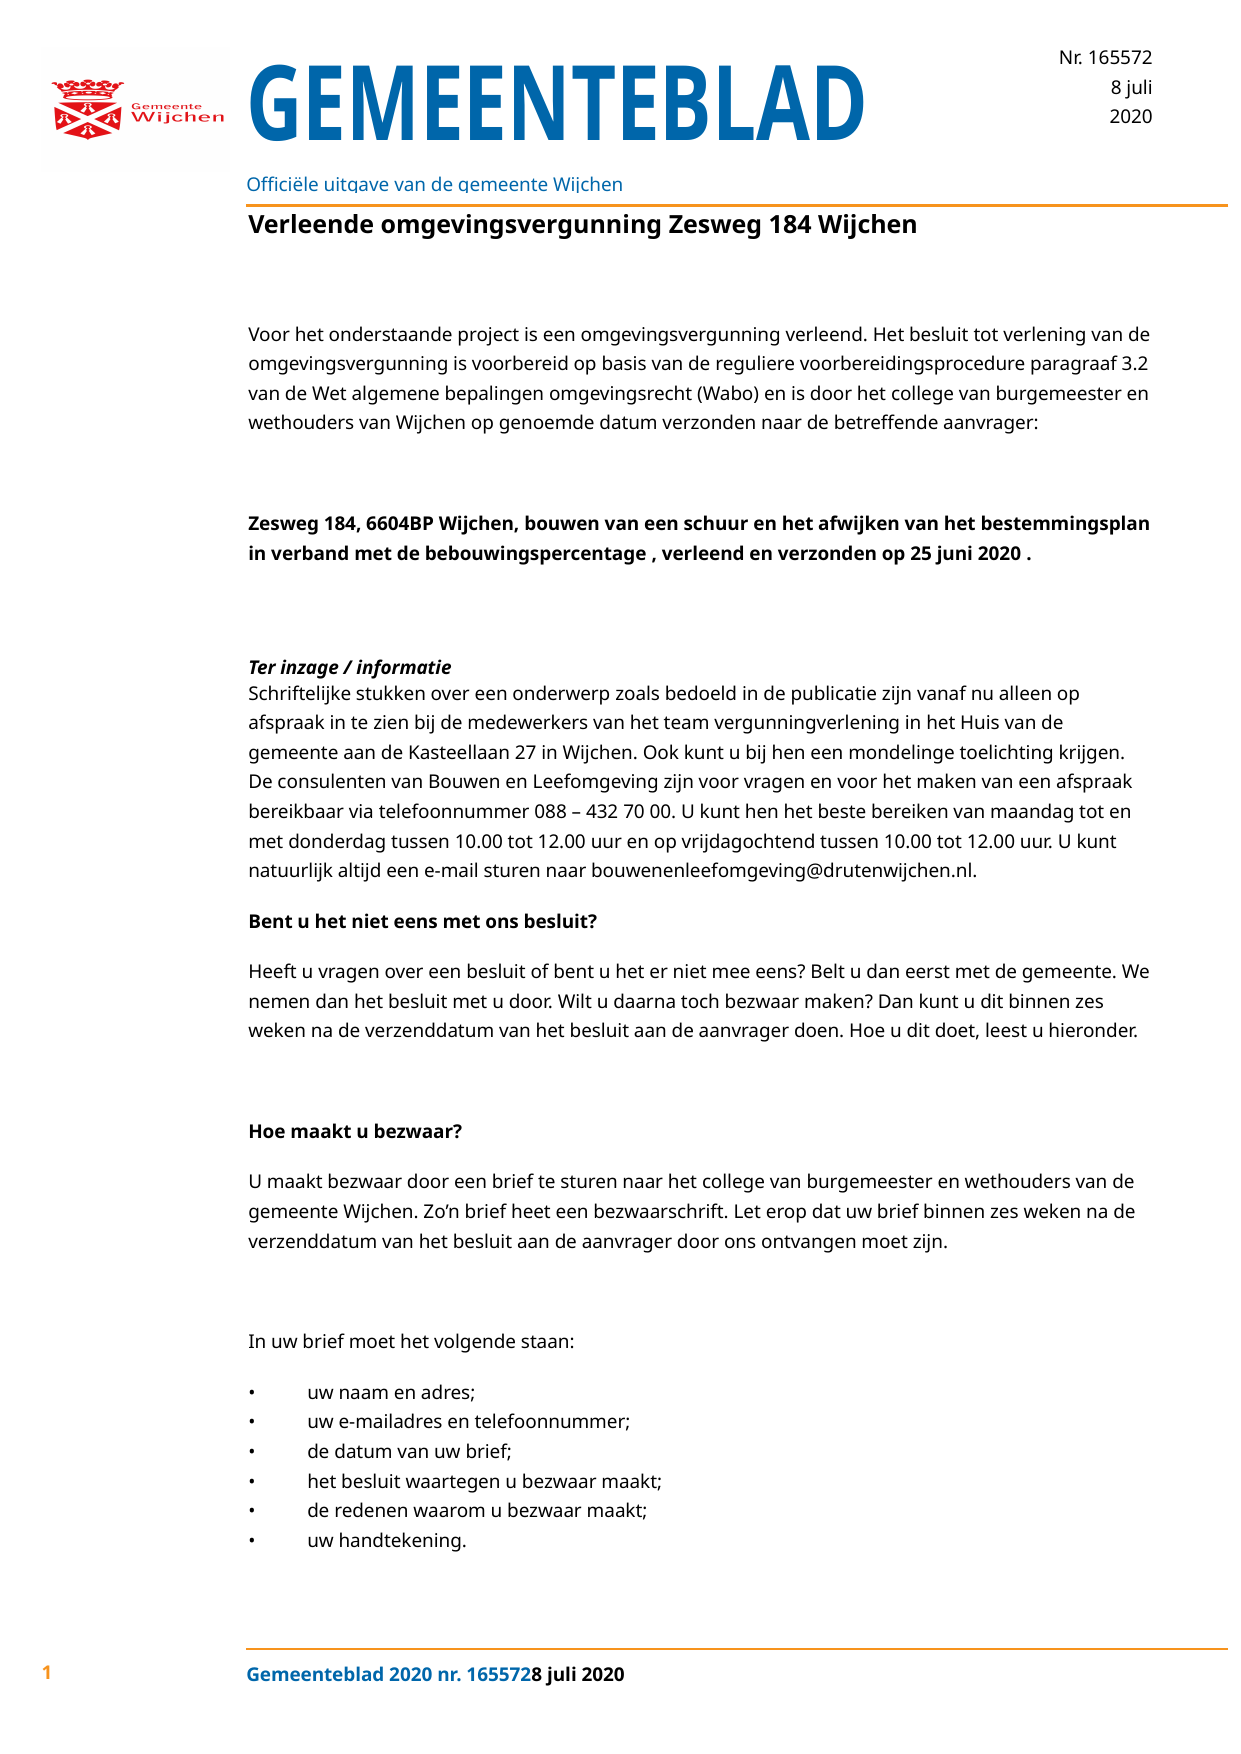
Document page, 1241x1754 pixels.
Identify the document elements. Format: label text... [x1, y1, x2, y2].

list uw naam en adres; [248, 1379, 1152, 1405]
list de datum van uw brief; [248, 1438, 1152, 1464]
list de redenen waarom u bezwaar maakt; [248, 1497, 1152, 1523]
text Voor het onderstaande project is een omgevingsvergunning verleend. Het besluit tot verlening van de omgevingsvergunning is voorbereid op basis van de reguliere voorbereidingsprocedure paragraaf 3.2 van de Wet algemene bepalingen omgevingsrecht (Wabo) en is door het college van burgemeester en wethouders van Wijchen op genoemde datum verzonden naar de betreffende aanvrager: [248, 321, 1152, 435]
list uw e-mailadres en telefoonnummer; [248, 1409, 1152, 1434]
text Hoe maakt u bezwaar? [248, 1118, 1152, 1144]
text Zesweg 184, 6604BP Wijchen, bouwen van een schuur en het afwijken van het bestemmingsplan in verband met de bebouwingspercentage , verleend en verzonden op 25 juni 2020 . [248, 510, 1152, 566]
picture [41, 47, 231, 172]
text Ter inzage / informatie [248, 654, 1152, 680]
text Bent u het niet eens met ons besluit? [248, 908, 1152, 934]
text U maakt bezwaar door een brief te sturen naar het college van burgemeester en wethouders van de gemeente Wijchen. Zo’n brief heet een bezwaarschrift. Let erop dat uw brief binnen zes weken na de verzenddatum van het besluit aan de aanvrager door ons ontvangen moet zijn. [248, 1169, 1152, 1254]
text In uw brief moet het volgende staan: [248, 1329, 1152, 1354]
text Verleende omgevingsvergunning Zesweg 184 Wijchen [248, 207, 1152, 241]
text Schriftelijke stukken over een onderwerp zoals bedoeld in de publicatie zijn vanaf nu alleen op afspraak in te zien bij de medewerkers van het team vergunningverlening in het Huis van de gemeente aan de Kasteellaan 27 in Wijchen. Ook kunt u bij hen een mondelinge toelichting krijgen. De consulenten van Bouwen en Leefomgeving zijn voor vragen en voor het maken van een afspraak bereikbaar via telefoonnummer 088 – 432 70 00. U kunt hen het beste bereiken van maandag tot en met donderdag tussen 10.00 tot 12.00 uur en op vrijdagochtend tussen 10.00 tot 12.00 uur. U kunt natuurlijk altijd een e-mail sturen naar bouwenenleefomgeving@drutenwijchen.nl. [248, 680, 1152, 883]
list het besluit waartegen u bezwaar maakt; [248, 1468, 1152, 1494]
text Heeft u vragen over een besluit of bent u het er niet mee eens? Belt u dan eerst met de gemeente. We nemen dan het besluit met u door. Wilt u daarna toch bezwaar maken? Dan kunt u dit binnen zes weken na de verzenddatum van het besluit aan de aanvrager doen. Hoe u dit doet, leest u hieronder. [248, 958, 1152, 1043]
list uw handtekening. [248, 1527, 1152, 1553]
